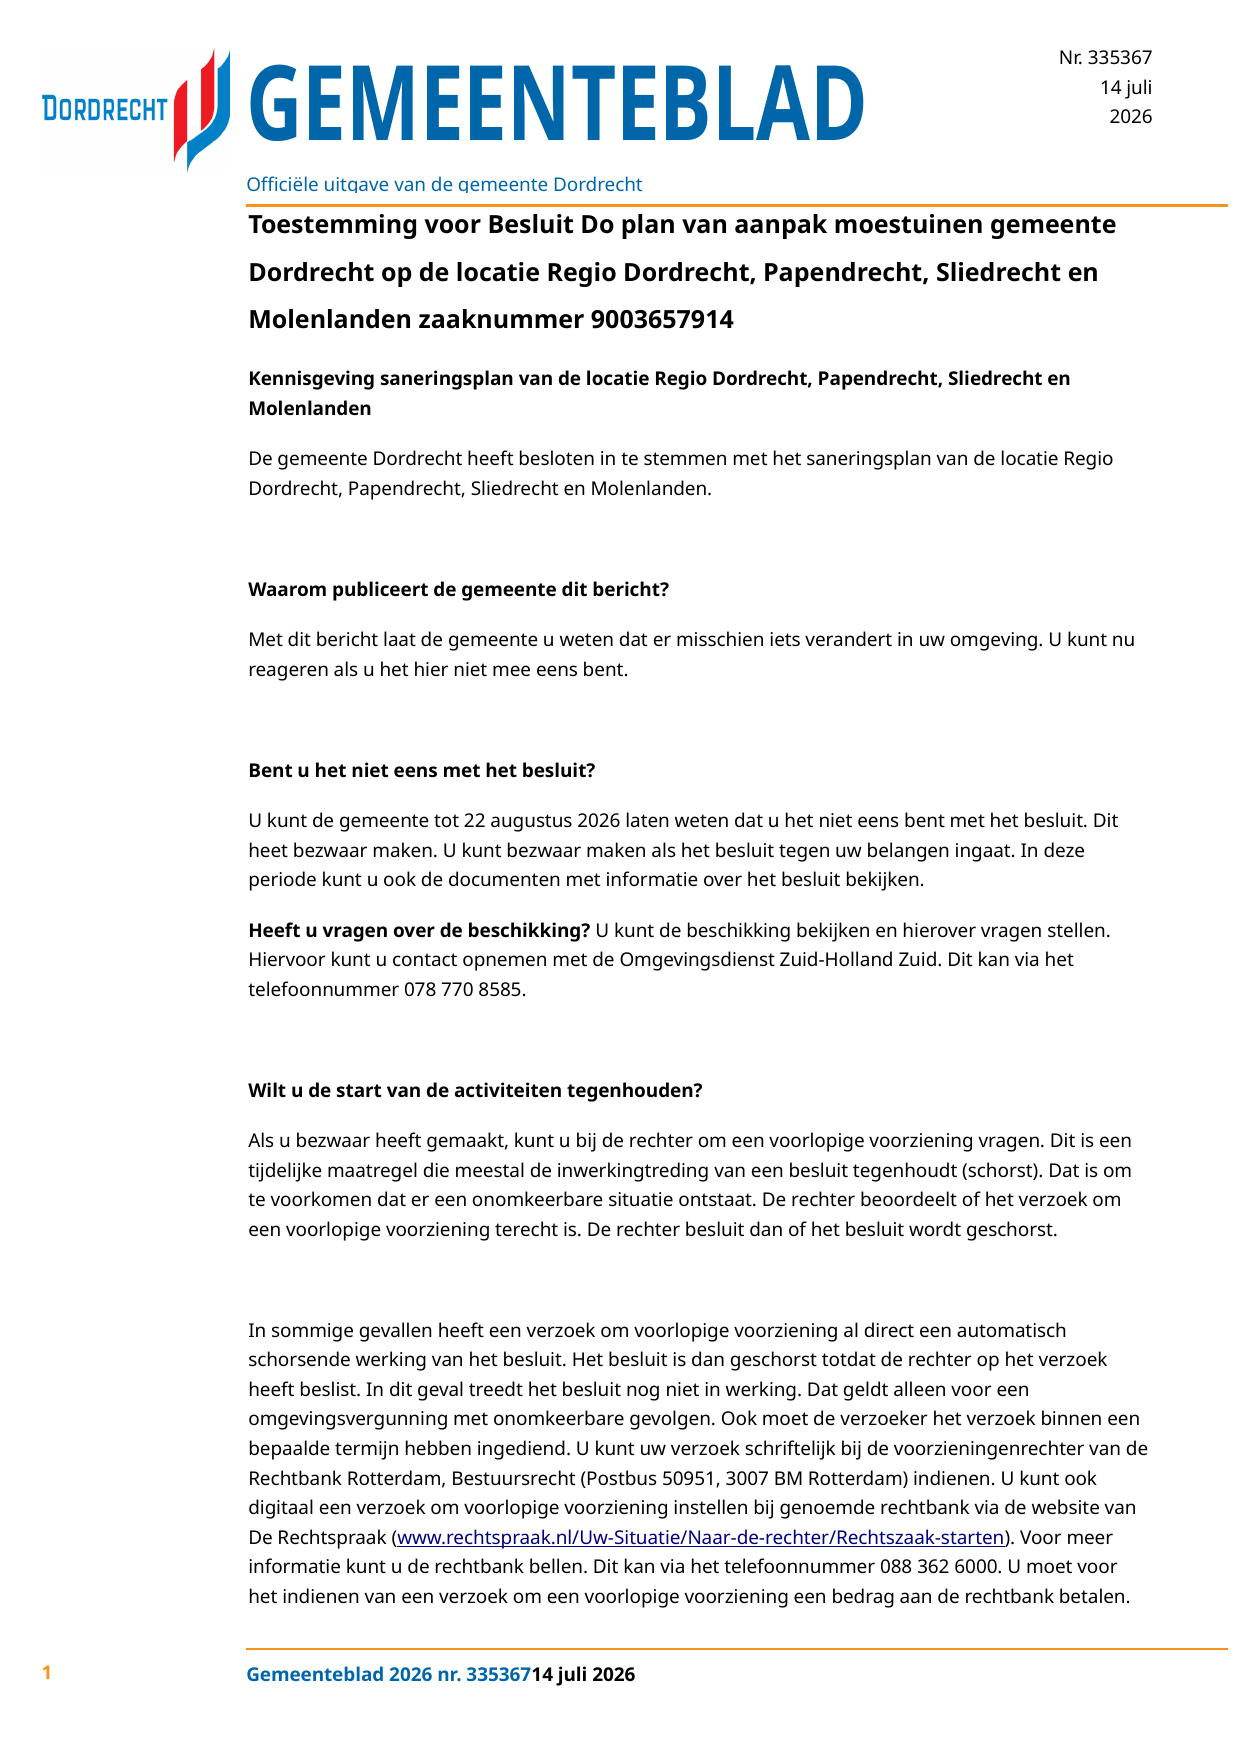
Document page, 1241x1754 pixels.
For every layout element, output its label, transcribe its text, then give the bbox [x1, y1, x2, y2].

text Heeft u vragen over de beschikking? U kunt de beschikking bekijken en hierover vragen stellen. Hiervoor kunt u contact opnemen met de Omgevingsdienst Zuid-Holland Zuid. Dit kan via het telefoonnummer 078 770 8585. [248, 917, 1152, 1002]
text Met dit bericht laat de gemeente u weten dat er misschien iets verandert in uw omgeving. U kunt nu reageren als u het hier niet mee eens bent. [248, 626, 1152, 682]
text De gemeente Dordrecht heeft besloten in te stemmen met het saneringsplan van de locatie Regio Dordrecht, Papendrecht, Sliedrecht en Molenlanden. [248, 446, 1152, 501]
text Kennisgeving saneringsplan van de locatie Regio Dordrecht, Papendrecht, Sliedrecht en Molenlanden [248, 366, 1152, 421]
picture [41, 47, 231, 172]
text Bent u het niet eens met het besluit? [248, 757, 1152, 782]
text Wilt u de start van de activiteiten tegenhouden? [248, 1077, 1152, 1102]
text Waarom publiceert de gemeente dit bericht? [248, 576, 1152, 602]
text In sommige gevallen heeft een verzoek om voorlopige voorziening al direct een automatisch schorsende werking van het besluit. Het besluit is dan geschorst totdat de rechter op het verzoek heeft beslist. In dit geval treedt het besluit nog niet in werking. Dat geldt alleen voor een omgevingsvergunning met onomkeerbare gevolgen. Ook moet de verzoeker het verzoek binnen een bepaalde termijn hebben ingediend. U kunt uw verzoek schriftelijk bij de voorzieningenrechter van de Rechtbank Rotterdam, Bestuursrecht (Postbus 50951, 3007 BM Rotterdam) indienen. U kunt ook digitaal een verzoek om voorlopige voorziening instellen bij genoemde rechtbank via de website van De Rechtspraak (www.rechtspraak.nl/Uw-Situatie/Naar-de-rechter/Rechtszaak-starten). Voor meer informatie kunt u de rechtbank bellen. Dit kan via het telefoonnummer 088 362 6000. U moet voor het indienen van een verzoek om een voorlopige voorziening een bedrag aan de rechtbank betalen. [248, 1317, 1152, 1609]
text Toestemming voor Besluit Do plan van aanpak moestuinen gemeente Dordrecht op de locatie Regio Dordrecht, Papendrecht, Sliedrecht en Molenlanden zaaknummer 9003657914 [248, 207, 1152, 336]
text Als u bezwaar heeft gemaakt, kunt u bij de rechter om een voorlopige voorziening vragen. Dit is een tijdelijke maatregel die meestal de inwerkingtreding van een besluit tegenhoudt (schorst). Dat is om te voorkomen dat er een onomkeerbare situatie ontstaat. De rechter beoordeelt of het verzoek om een voorlopige voorziening terecht is. De rechter besluit dan of het besluit wordt geschorst. [248, 1127, 1152, 1242]
text U kunt de gemeente tot 22 augustus 2026 laten weten dat u het niet eens bent met het besluit. Dit heet bezwaar maken. U kunt bezwaar maken als het besluit tegen uw belangen ingaat. In deze periode kunt u ook de documenten met informatie over het besluit bekijken. [248, 807, 1152, 892]
